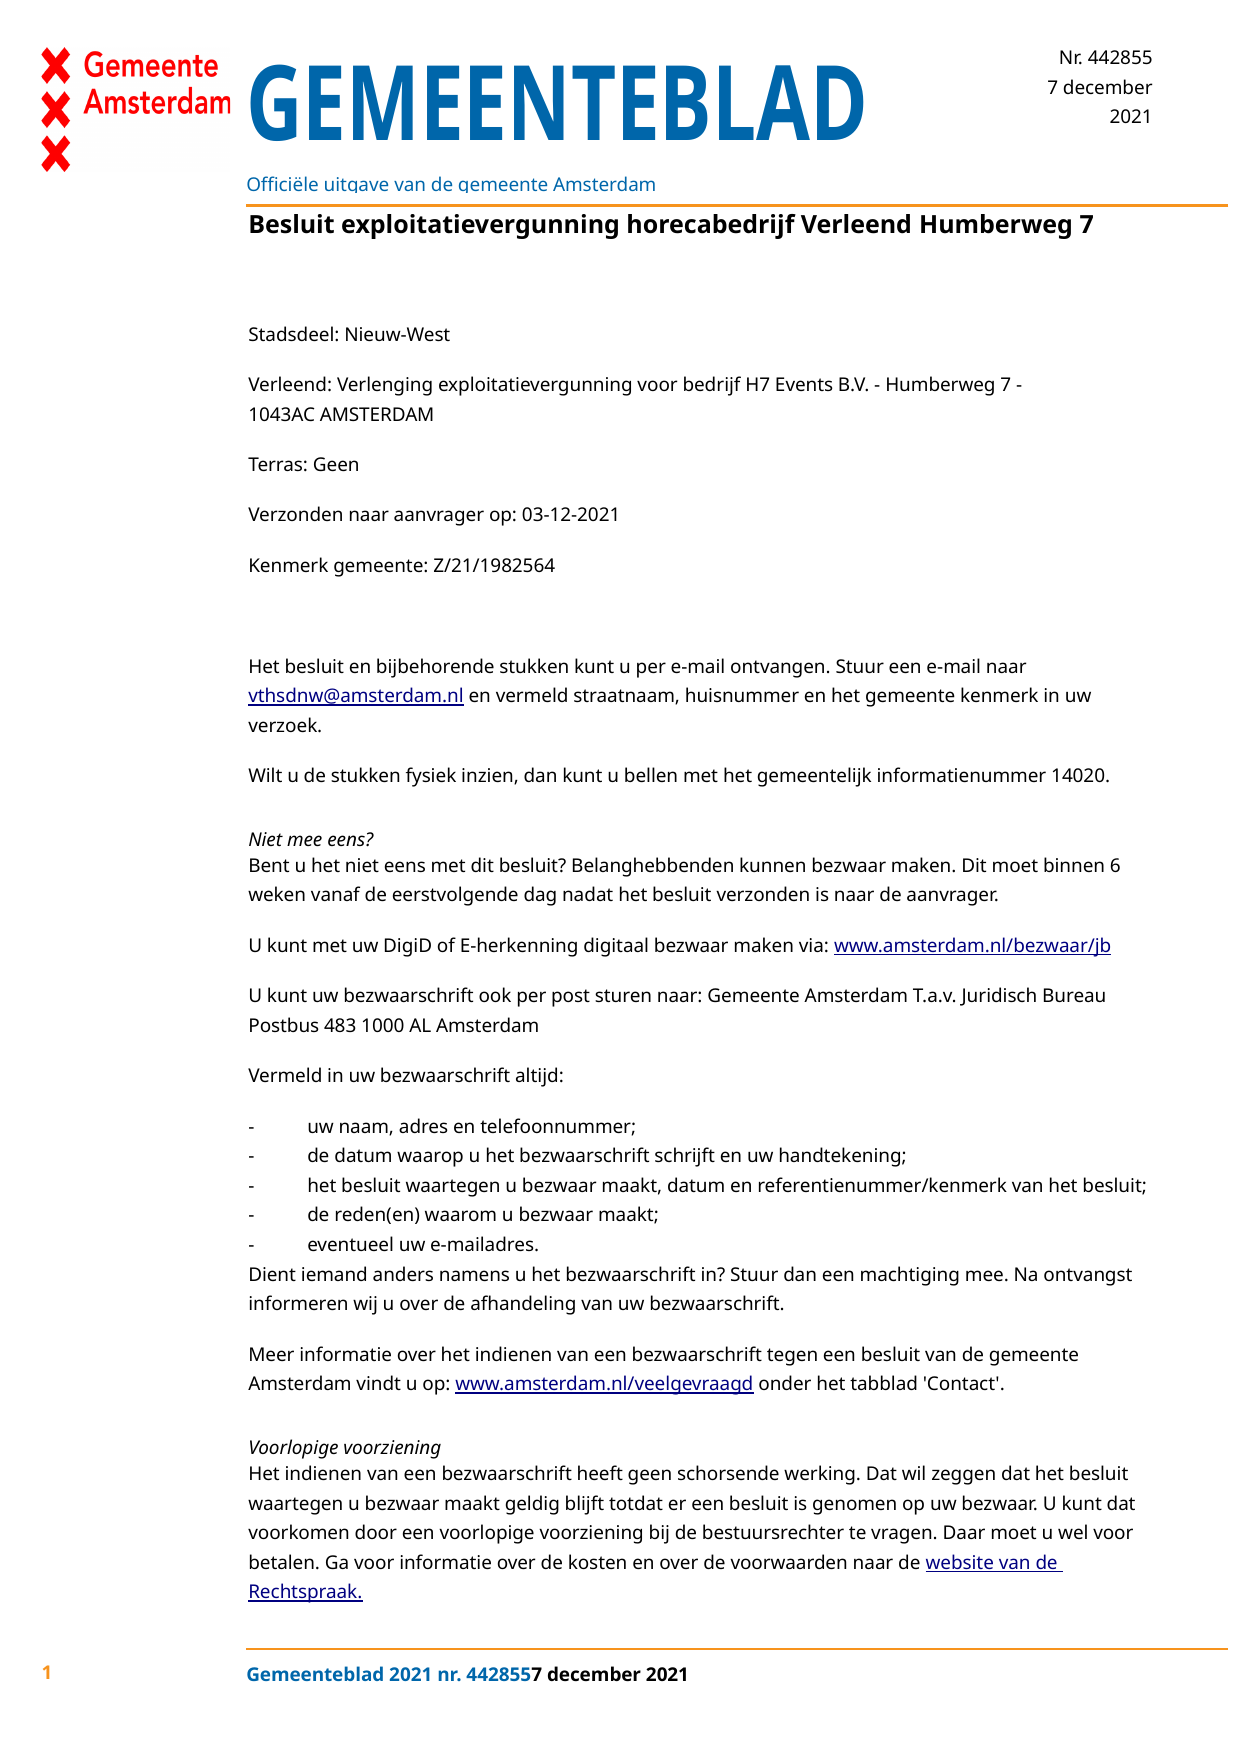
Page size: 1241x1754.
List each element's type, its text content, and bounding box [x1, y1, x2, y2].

list het besluit waartegen u bezwaar maakt, datum en referentienummer/kenmerk van het besluit; [248, 1172, 1152, 1198]
text Het indienen van een bezwaarschrift heeft geen schorsende werking. Dat wil zeggen dat het besluit waartegen u bezwaar maakt geldig blijft totdat er een besluit is genomen op uw bezwaar. U kunt dat voorkomen door een voorlopige voorziening bij de bestuursrechter te vragen. Daar moet u wel voor betalen. Ga voor informatie over de kosten en over de voorwaarden naar de website van de Rechtspraak. [248, 1460, 1152, 1604]
text U kunt uw bezwaarschrift ook per post sturen naar: Gemeente Amsterdam T.a.v. Juridisch Bureau Postbus 483 1000 AL Amsterdam [248, 982, 1152, 1038]
text Kenmerk gemeente: Z/21/1982564 [248, 552, 1152, 578]
text Niet mee eens? [248, 826, 1152, 852]
text Bent u het niet eens met dit besluit? Belanghebbenden kunnen bezwaar maken. Dit moet binnen 6 weken vanaf de eerstvolgende dag nadat het besluit verzonden is naar de aanvrager. [248, 852, 1152, 907]
text Stadsdeel: Nieuw-West [248, 321, 1152, 346]
list eventueel uw e-mailadres. [248, 1231, 1152, 1257]
text Vermeld in uw bezwaarschrift altijd: [248, 1062, 1152, 1088]
text Wilt u de stukken fysiek inzien, dan kunt u bellen met het gemeentelijk informatienummer 14020. [248, 762, 1152, 788]
text Besluit exploitatievergunning horecabedrijf Verleend Humberweg 7 [248, 207, 1152, 241]
text Verleend: Verlenging exploitatievergunning voor bedrijf H7 Events B.V. - Humberweg 7 - 1043AC AMSTERDAM [248, 371, 1152, 426]
text U kunt met uw DigiD of E-herkenning digitaal bezwaar maken via: www.amsterdam.nl/bezwaar/jb [248, 932, 1152, 958]
list de datum waarop u het bezwaarschrift schrijft en uw handtekening; [248, 1142, 1152, 1168]
text Voorlopige voorziening [248, 1434, 1152, 1460]
list uw naam, adres en telefoonnummer; [248, 1113, 1152, 1139]
list de reden(en) waarom u bezwaar maakt; [248, 1202, 1152, 1227]
text Verzonden naar aanvrager op: 03-12-2021 [248, 502, 1152, 527]
text Meer informatie over het indienen van een bezwaarschrift tegen een besluit van de gemeente Amsterdam vindt u op: www.amsterdam.nl/veelgevraagd onder het tabblad 'Contact'. [248, 1341, 1152, 1396]
picture [41, 47, 231, 172]
text Dient iemand anders namens u het bezwaarschrift in? Stuur dan een machtiging mee. Na ontvangst informeren wij u over de afhandeling van uw bezwaarschrift. [248, 1261, 1152, 1316]
text Terras: Geen [248, 451, 1152, 477]
text Het besluit en bijbehorende stukken kunt u per e-mail ontvangen. Stuur een e-mail naar vthsdnw@amsterdam.nl en vermeld straatnaam, huisnummer en het gemeente kenmerk in uw verzoek. [248, 653, 1152, 738]
